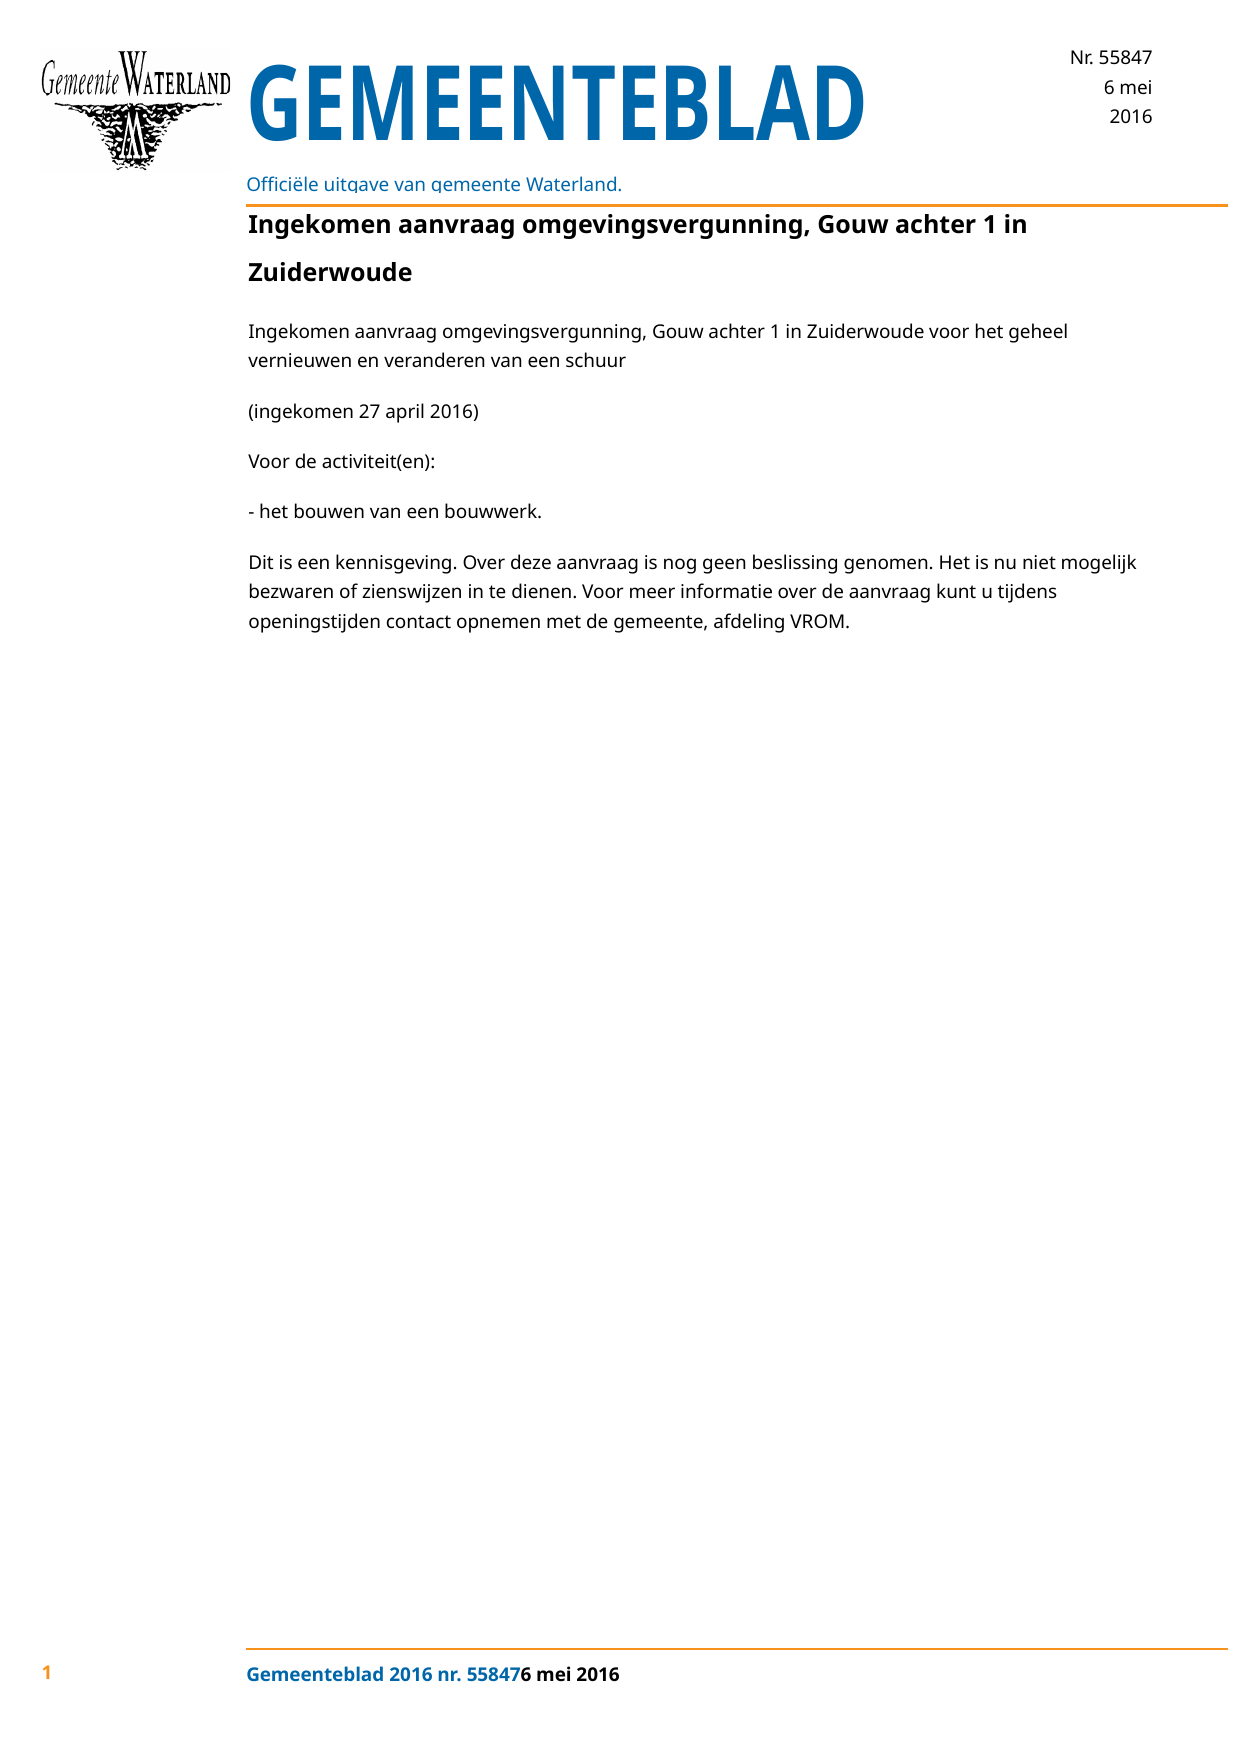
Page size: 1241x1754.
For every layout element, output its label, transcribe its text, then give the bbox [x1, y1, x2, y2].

text Voor de activiteit(en): [248, 448, 1152, 474]
text Ingekomen aanvraag omgevingsvergunning, Gouw achter 1 in Zuiderwoude voor het geheel vernieuwen en veranderen van een schuur [248, 318, 1152, 373]
picture [41, 47, 231, 172]
text Ingekomen aanvraag omgevingsvergunning, Gouw achter 1 in Zuiderwoude [248, 207, 1152, 288]
text (ingekomen 27 april 2016) [248, 398, 1152, 424]
text - het bouwen van een bouwwerk. [248, 499, 1152, 524]
text Dit is een kennisgeving. Over deze aanvraag is nog geen beslissing genomen. Het is nu niet mogelijk bezwaren of zienswijzen in te dienen. Voor meer informatie over de aanvraag kunt u tijdens openingstijden contact opnemen met de gemeente, afdeling VROM. [248, 549, 1152, 634]
